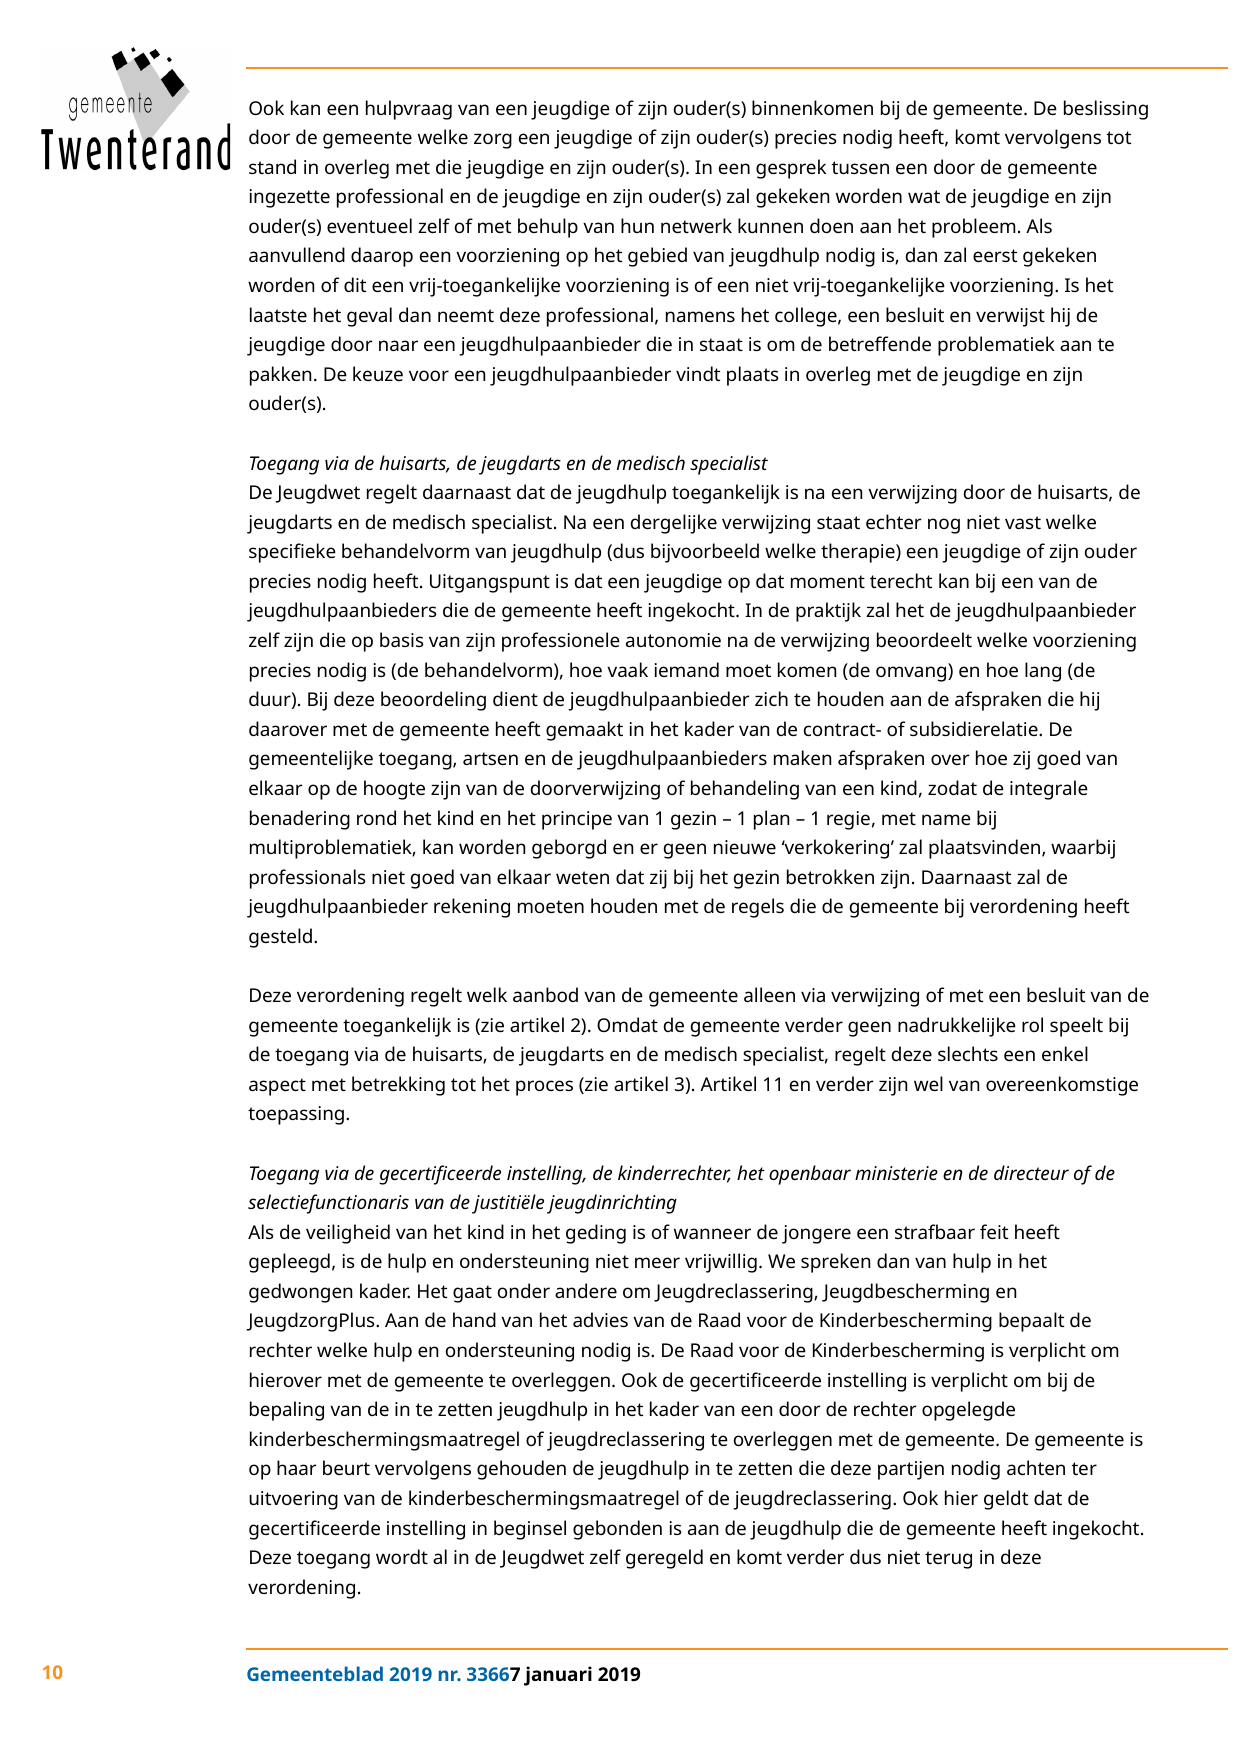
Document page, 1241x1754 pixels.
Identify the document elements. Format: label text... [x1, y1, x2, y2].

text De Jeugdwet regelt daarnaast dat de jeugdhulp toegankelijk is na een verwijzing door de huisarts, de jeugdarts en de medisch specialist. Na een dergelijke verwijzing staat echter nog niet vast welke specifieke behandelvorm van jeugdhulp (dus bijvoorbeeld welke therapie) een jeugdige of zijn ouder precies nodig heeft. Uitgangspunt is dat een jeugdige op dat moment terecht kan bij een van de jeugdhulpaanbieders die de gemeente heeft ingekocht. In de praktijk zal het de jeugdhulpaanbieder zelf zijn die op basis van zijn professionele autonomie na de verwijzing beoordeelt welke voorziening precies nodig is (de behandelvorm), hoe vaak iemand moet komen (de omvang) en hoe lang (de duur). Bij deze beoordeling dient de jeugdhulpaanbieder zich te houden aan de afspraken die hij daarover met de gemeente heeft gemaakt in het kader van de contract- of subsidierelatie. De gemeentelijke toegang, artsen en de jeugdhulpaanbieders maken afspraken over hoe zij goed van elkaar op de hoogte zijn van de doorverwijzing of behandeling van een kind, zodat de integrale benadering rond het kind en het principe van 1 gezin – 1 plan – 1 regie, met name bij multiproblematiek, kan worden geborgd en er geen nieuwe ‘verkokering’ zal plaatsvinden, waarbij professionals niet goed van elkaar weten dat zij bij het gezin betrokken zijn. Daarnaast zal de jeugdhulpaanbieder rekening moeten houden met de regels die de gemeente bij verordening heeft gesteld. [248, 479, 1152, 949]
text Toegang via de gecertificeerde instelling, de kinderrechter, het openbaar ministerie en de directeur of de selectiefunctionaris van de justitiële jeugdinrichting [248, 1160, 1152, 1215]
text Ook kan een hulpvraag van een jeugdige of zijn ouder(s) binnenkomen bij de gemeente. De beslissing door de gemeente welke zorg een jeugdige of zijn ouder(s) precies nodig heeft, komt vervolgens tot stand in overleg met die jeugdige en zijn ouder(s). In een gesprek tussen een door de gemeente ingezette professional en de jeugdige en zijn ouder(s) zal gekeken worden wat de jeugdige en zijn ouder(s) eventueel zelf of met behulp van hun netwerk kunnen doen aan het probleem. Als aanvullend daarop een voorziening op het gebied van jeugdhulp nodig is, dan zal eerst gekeken worden of dit een vrij-toegankelijke voorziening is of een niet vrij-toegankelijke voorziening. Is het laatste het geval dan neemt deze professional, namens het college, een besluit en verwijst hij de jeugdige door naar een jeugdhulpaanbieder die in staat is om de betreffende problematiek aan te pakken. De keuze voor een jeugdhulpaanbieder vindt plaats in overleg met de jeugdige en zijn ouder(s). [248, 95, 1152, 416]
picture [41, 47, 231, 172]
text Als de veiligheid van het kind in het geding is of wanneer de jongere een strafbaar feit heeft gepleegd, is de hulp en ondersteuning niet meer vrijwillig. We spreken dan van hulp in het gedwongen kader. Het gaat onder andere om Jeugdreclassering, Jeugdbescherming en JeugdzorgPlus. Aan de hand van het advies van de Raad voor de Kinderbescherming bepaalt de rechter welke hulp en ondersteuning nodig is. De Raad voor de Kinderbescherming is verplicht om hierover met de gemeente te overleggen. Ook de gecertificeerde instelling is verplicht om bij de bepaling van de in te zetten jeugdhulp in het kader van een door de rechter opgelegde kinderbeschermingsmaatregel of jeugdreclassering te overleggen met de gemeente. De gemeente is op haar beurt vervolgens gehouden de jeugdhulp in te zetten die deze partijen nodig achten ter uitvoering van de kinderbeschermingsmaatregel of de jeugdreclassering. Ook hier geldt dat de gecertificeerde instelling in beginsel gebonden is aan de jeugdhulp die de gemeente heeft ingekocht. Deze toegang wordt al in de Jeugdwet zelf geregeld en komt verder dus niet terug in deze verordening. [248, 1219, 1152, 1600]
text Deze verordening regelt welk aanbod van de gemeente alleen via verwijzing of met een besluit van de gemeente toegankelijk is (zie artikel 2). Omdat de gemeente verder geen nadrukkelijke rol speelt bij de toegang via de huisarts, de jeugdarts en de medisch specialist, regelt deze slechts een enkel aspect met betrekking tot het proces (zie artikel 3). Artikel 11 en verder zijn wel van overeenkomstige toepassing. [248, 982, 1152, 1126]
text Toegang via de huisarts, de jeugdarts en de medisch specialist [248, 450, 1152, 476]
